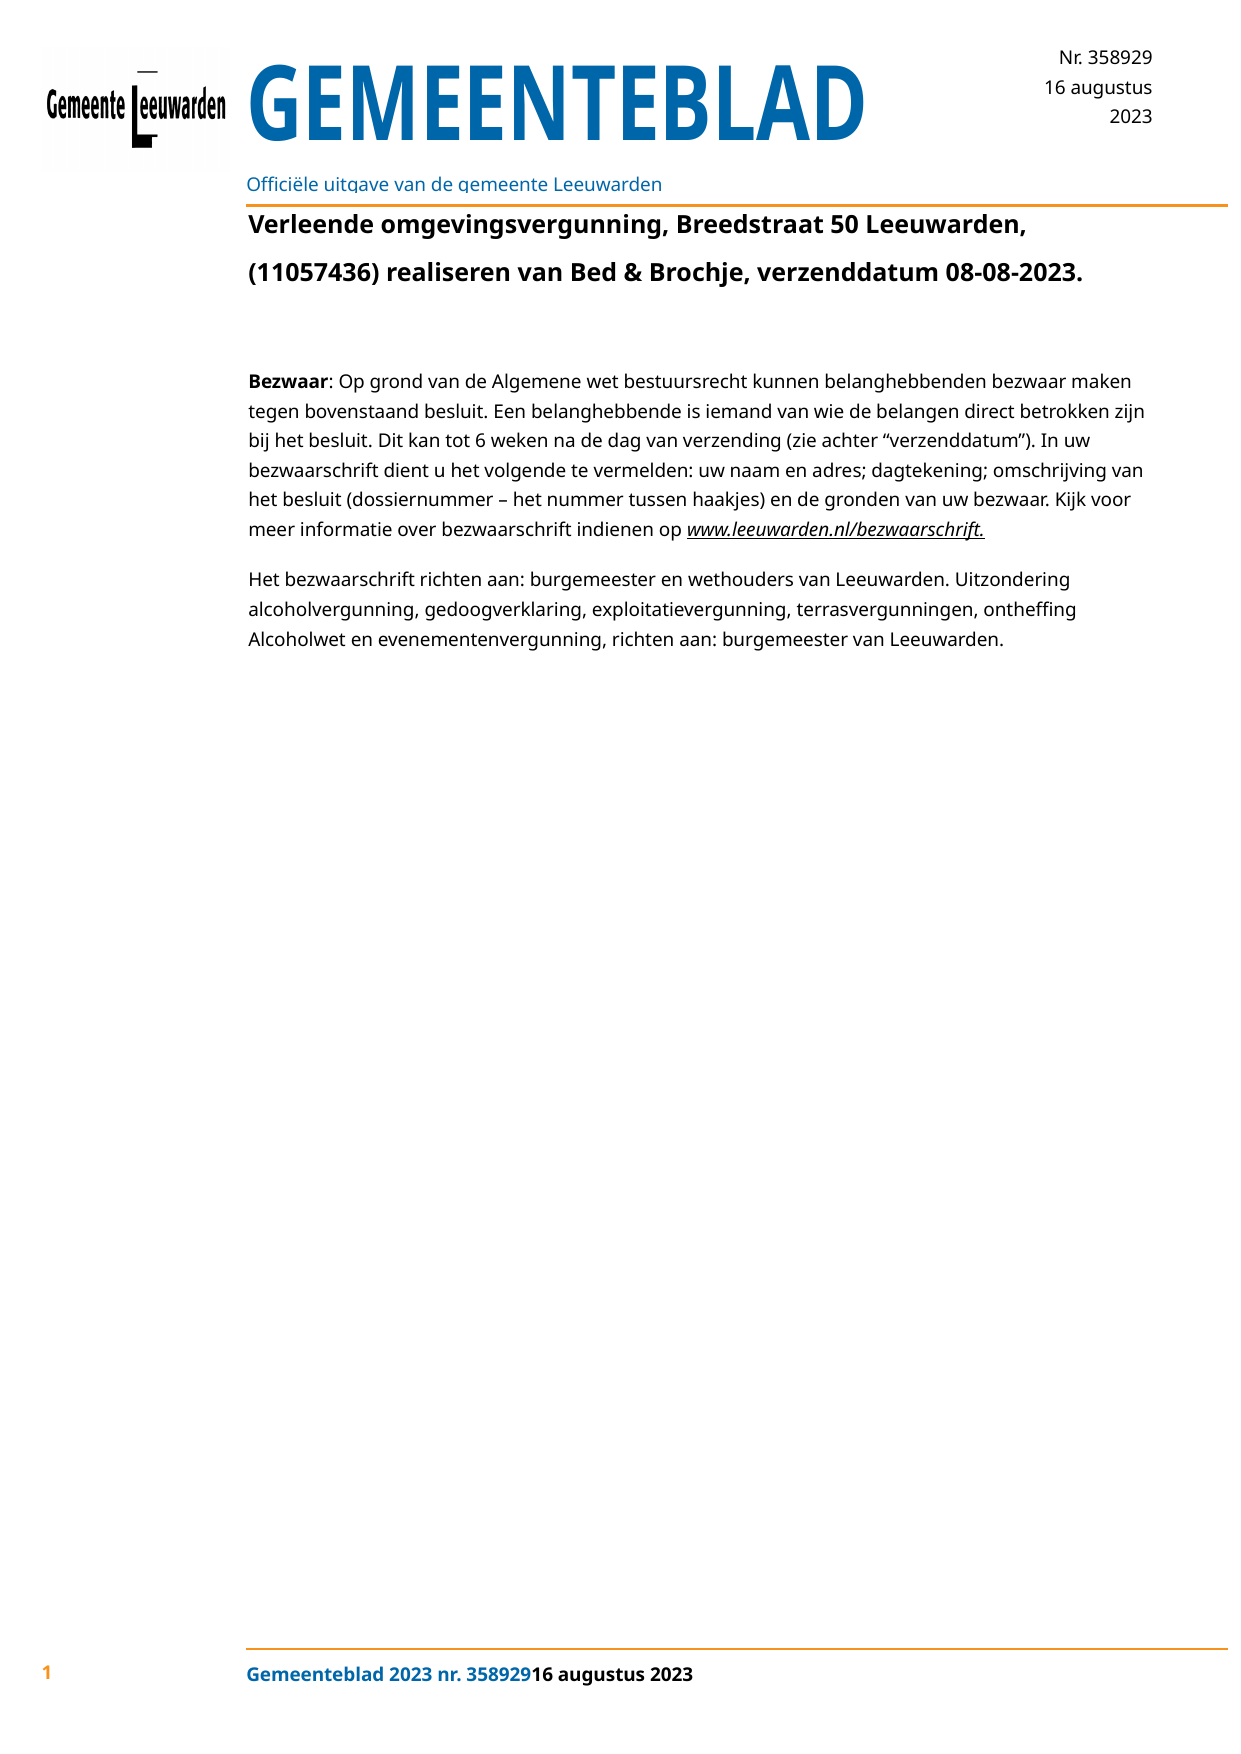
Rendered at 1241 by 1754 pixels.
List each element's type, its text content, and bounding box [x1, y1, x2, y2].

text Bezwaar: Op grond van de Algemene wet bestuursrecht kunnen belanghebbenden bezwaar maken tegen bovenstaand besluit. Een belanghebbende is iemand van wie de belangen direct betrokken zijn bij het besluit. Dit kan tot 6 weken na de dag van verzending (zie achter “verzenddatum”). In uw bezwaarschrift dient u het volgende te vermelden: uw naam en adres; dagtekening; omschrijving van het besluit (dossiernummer – het nummer tussen haakjes) en de gronden van uw bezwaar. Kijk voor meer informatie over bezwaarschrift indienen op www.leeuwarden.nl/bezwaarschrift. [248, 368, 1152, 542]
text Verleende omgevingsvergunning, Breedstraat 50 Leeuwarden, (11057436) realiseren van Bed & Brochje, verzenddatum 08-08-2023. [248, 207, 1152, 288]
text Het bezwaarschrift richten aan: burgemeester en wethouders van Leeuwarden. Uitzondering alcoholvergunning, gedoogverklaring, exploitatievergunning, terrasvergunningen, ontheffing Alcoholwet en evenementenvergunning, richten aan: burgemeester van Leeuwarden. [248, 567, 1152, 652]
picture [41, 47, 231, 172]
